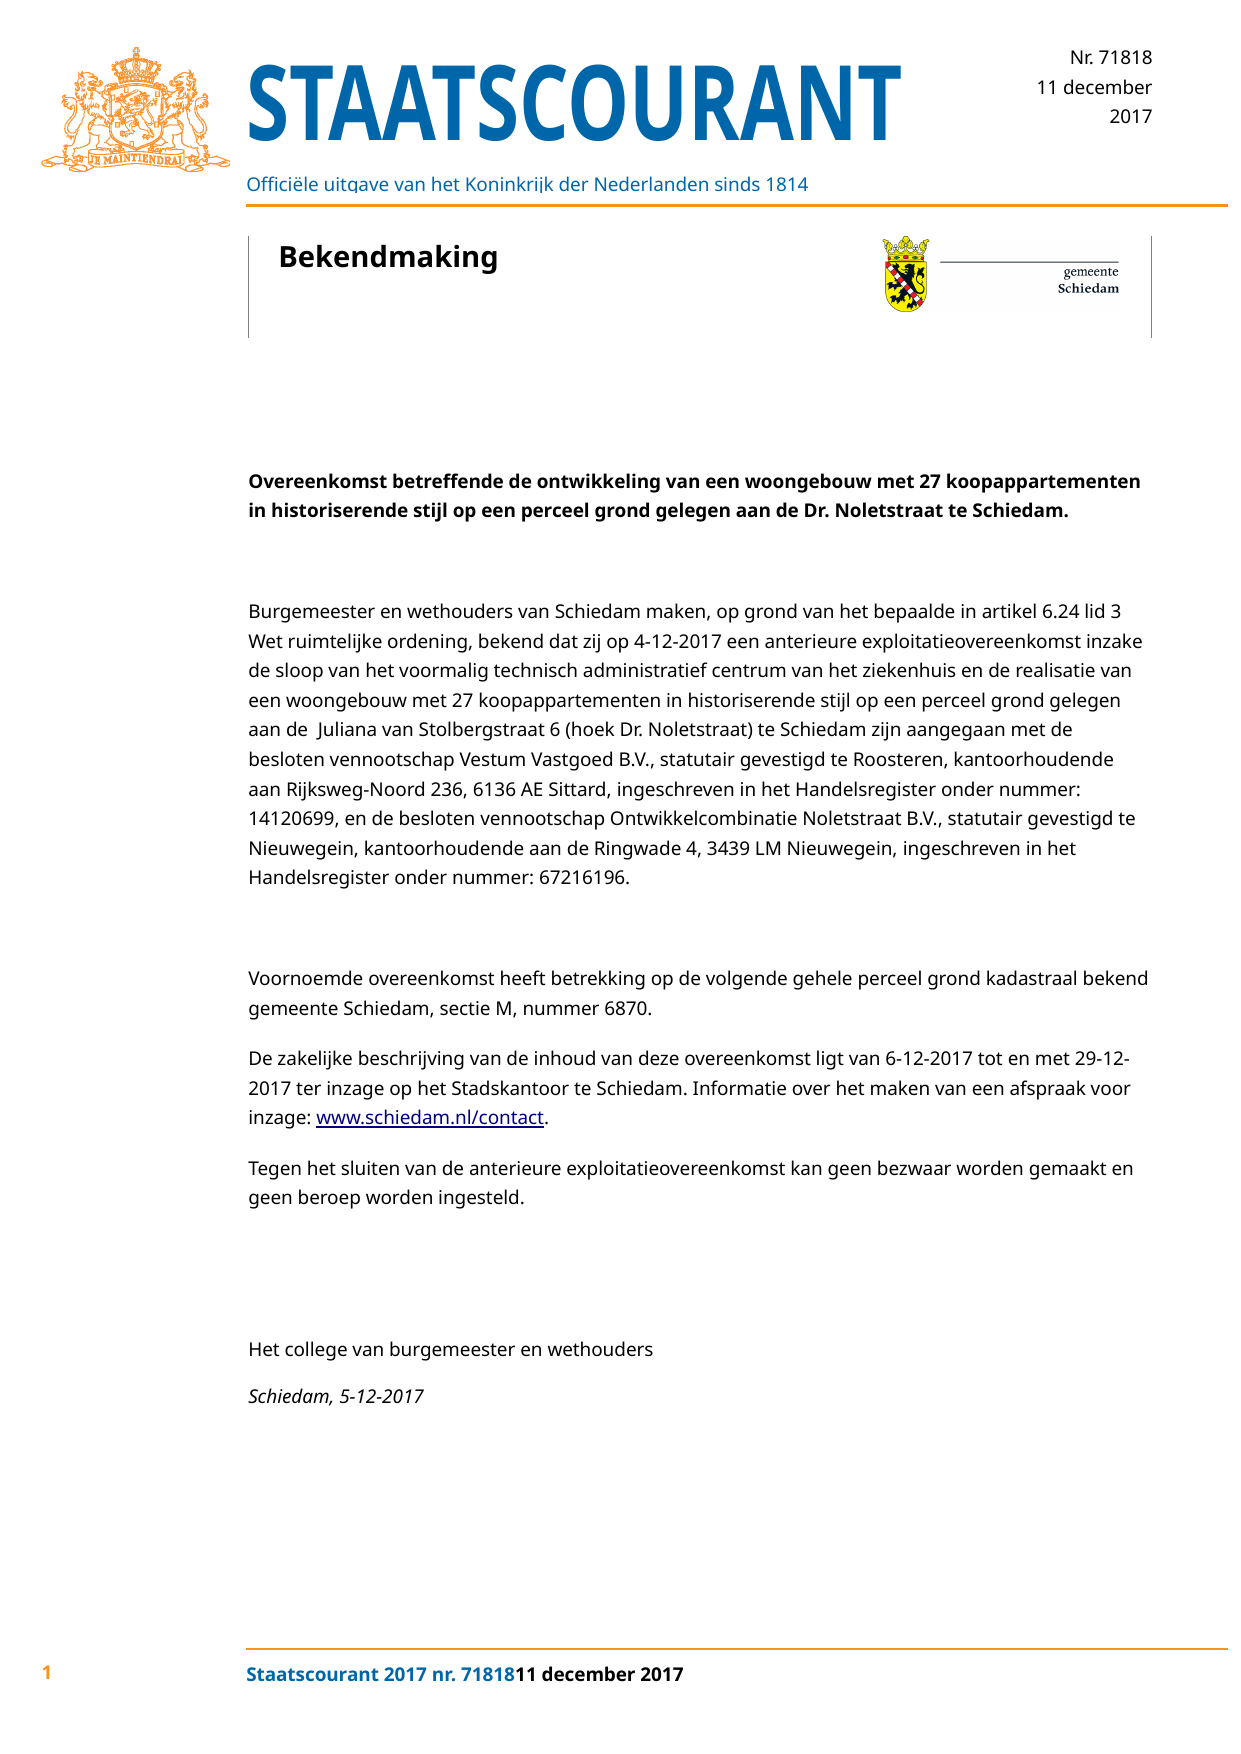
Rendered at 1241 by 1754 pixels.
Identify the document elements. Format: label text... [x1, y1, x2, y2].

picture [41, 47, 231, 172]
table_header Bekendmaking [249, 236, 850, 338]
text Het college van burgemeester en wethouders [248, 1336, 1152, 1362]
text Tegen het sluiten van de anterieure exploitatieovereenkomst kan geen bezwaar worden gemaakt en geen beroep worden ingesteld. [248, 1155, 1152, 1210]
text Overeenkomst betreffende de ontwikkeling van een woongebouw met 27 koopappartementen in historiserende stijl op een perceel grond gelegen aan de Dr. Noletstraat te Schiedam. [248, 468, 1152, 523]
text Burgemeester en wethouders van Schiedam maken, op grond van het bepaalde in artikel 6.24 lid 3 Wet ruimtelijke ordening, bekend dat zij op 4-12-2017 een anterieure exploitatieovereenkomst inzake de sloop van het voormalig technisch administratief centrum van het ziekenhuis en de realisatie van een woongebouw met 27 koopappartementen in historiserende stijl op een perceel grond gelegen aan de Juliana van Stolbergstraat 6 (hoek Dr. Noletstraat) te Schiedam zijn aangegaan met de besloten vennootschap Vestum Vastgoed B.V., statutair gevestigd te Roosteren, kantoorhoudende aan Rijksweg-Noord 236, 6136 AE Sittard, ingeschreven in het Handelsregister onder nummer: 14120699, en de besloten vennootschap Ontwikkelcombinatie Noletstraat B.V., statutair gevestigd te Nieuwegein, kantoorhoudende aan de Ringwade 4, 3439 LM Nieuwegein, ingeschreven in het Handelsregister onder nummer: 67216196. [248, 598, 1152, 890]
text Schiedam, 5-12-2017 [248, 1384, 1152, 1409]
text Voornoemde overeenkomst heeft betrekking op de volgende gehele perceel grond kadastraal bekend gemeente Schiedam, sectie M, nummer 6870. [248, 965, 1152, 1021]
picture [882, 236, 1119, 312]
text De zakelijke beschrijving van de inhoud van deze overeenkomst ligt van 6-12-2017 tot en met 29-12-2017 ter inzage op het Stadskantoor te Schiedam. Informatie over het maken van een afspraak voor inzage: www.schiedam.nl/contact. [248, 1045, 1152, 1130]
table_header [850, 236, 1151, 338]
